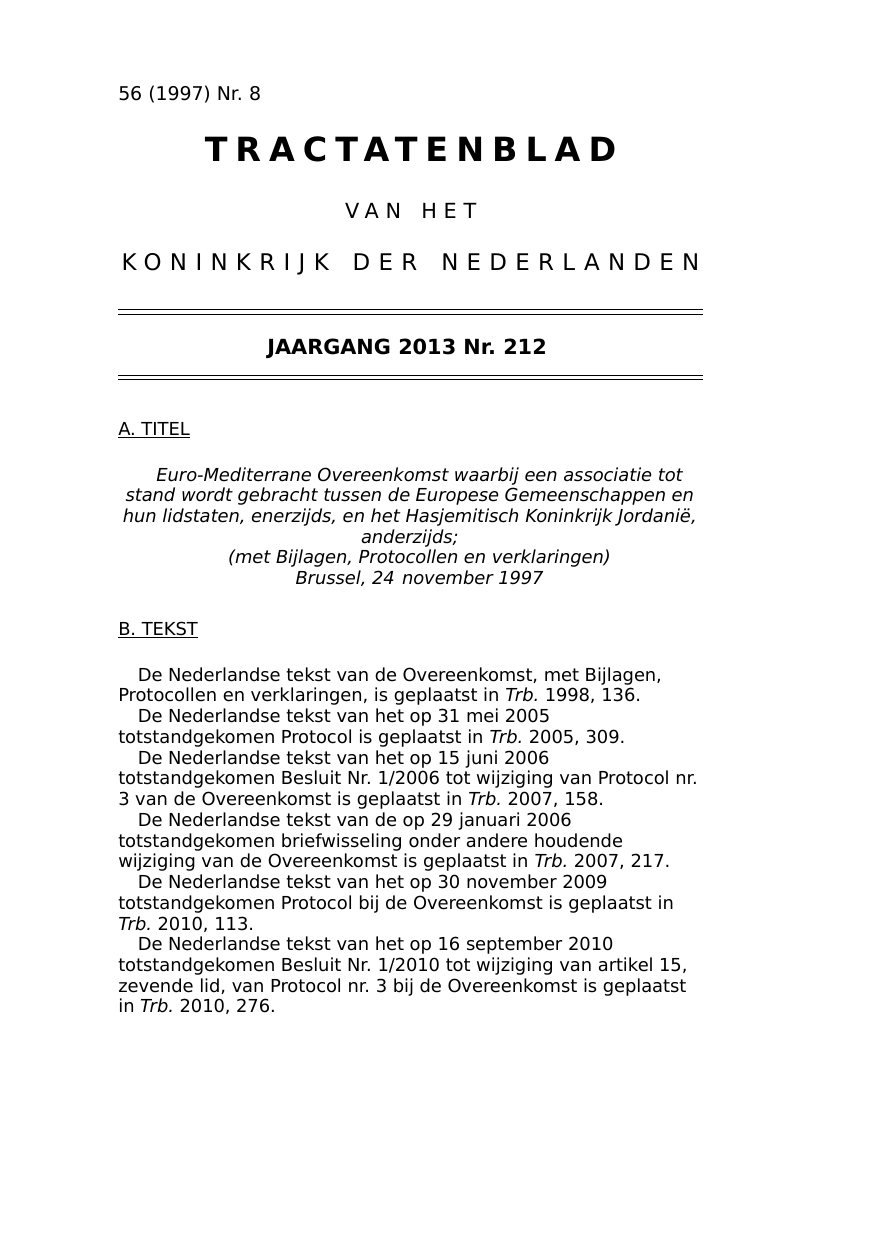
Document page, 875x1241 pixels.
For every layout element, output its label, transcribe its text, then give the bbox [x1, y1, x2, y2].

text (met Bijlagen, Protocollen en verklaringen) [118, 547, 703, 568]
text De Nederlandse tekst van het op 30 november 2009 totstandgekomen Protocol bij de Overeenkomst is geplaatst in Trb. 2010, 113. [118, 872, 703, 934]
text VAN HET [118, 199, 703, 223]
text De Nederlandse tekst van de op 29 januari 2006 totstandgekomen briefwisseling onder andere houdende wijziging van de Overeenkomst is geplaatst in Trb. 2007, 217. [118, 810, 703, 872]
text De Nederlandse tekst van het op 31 mei 2005 totstandgekomen Protocol is geplaatst in Trb. 2005, 309. [118, 706, 703, 747]
text Euro-Mediterrane Overeenkomst waarbij een associatie tot stand wordt gebracht tussen de Europese Gemeenschappen en hun lidstaten, enerzijds, en het Hasjemitisch Koninkrijk Jordanië, anderzijds; [118, 464, 703, 547]
text TRACTATENBLAD [118, 130, 703, 169]
text JAARGANG 2013 Nr. 212 [118, 335, 703, 359]
text De Nederlandse tekst van de Overeenkomst, met Bijlagen, Protocollen en verklaringen, is geplaatst in Trb. 1998, 136. [118, 664, 703, 706]
text De Nederlandse tekst van het op 16 september 2010 totstandgekomen Besluit Nr. 1/2010 tot wijziging van artikel 15, zevende lid, van Protocol nr. 3 bij de Overeenkomst is geplaatst in Trb. 2010, 276. [118, 934, 703, 1017]
text De Nederlandse tekst van het op 15 juni 2006 totstandgekomen Besluit Nr. 1/2006 tot wijziging van Protocol nr. 3 van de Overeenkomst is geplaatst in Trb. 2007, 158. [118, 747, 703, 810]
text Brussel, 24 november 1997 [118, 568, 703, 589]
subtitle A. TITEL [118, 419, 703, 439]
subtitle B. TEKST [118, 619, 703, 639]
text KONINKRIJK DER NEDERLANDEN [118, 249, 703, 276]
text 56 (1997) Nr. 8 [118, 83, 703, 105]
